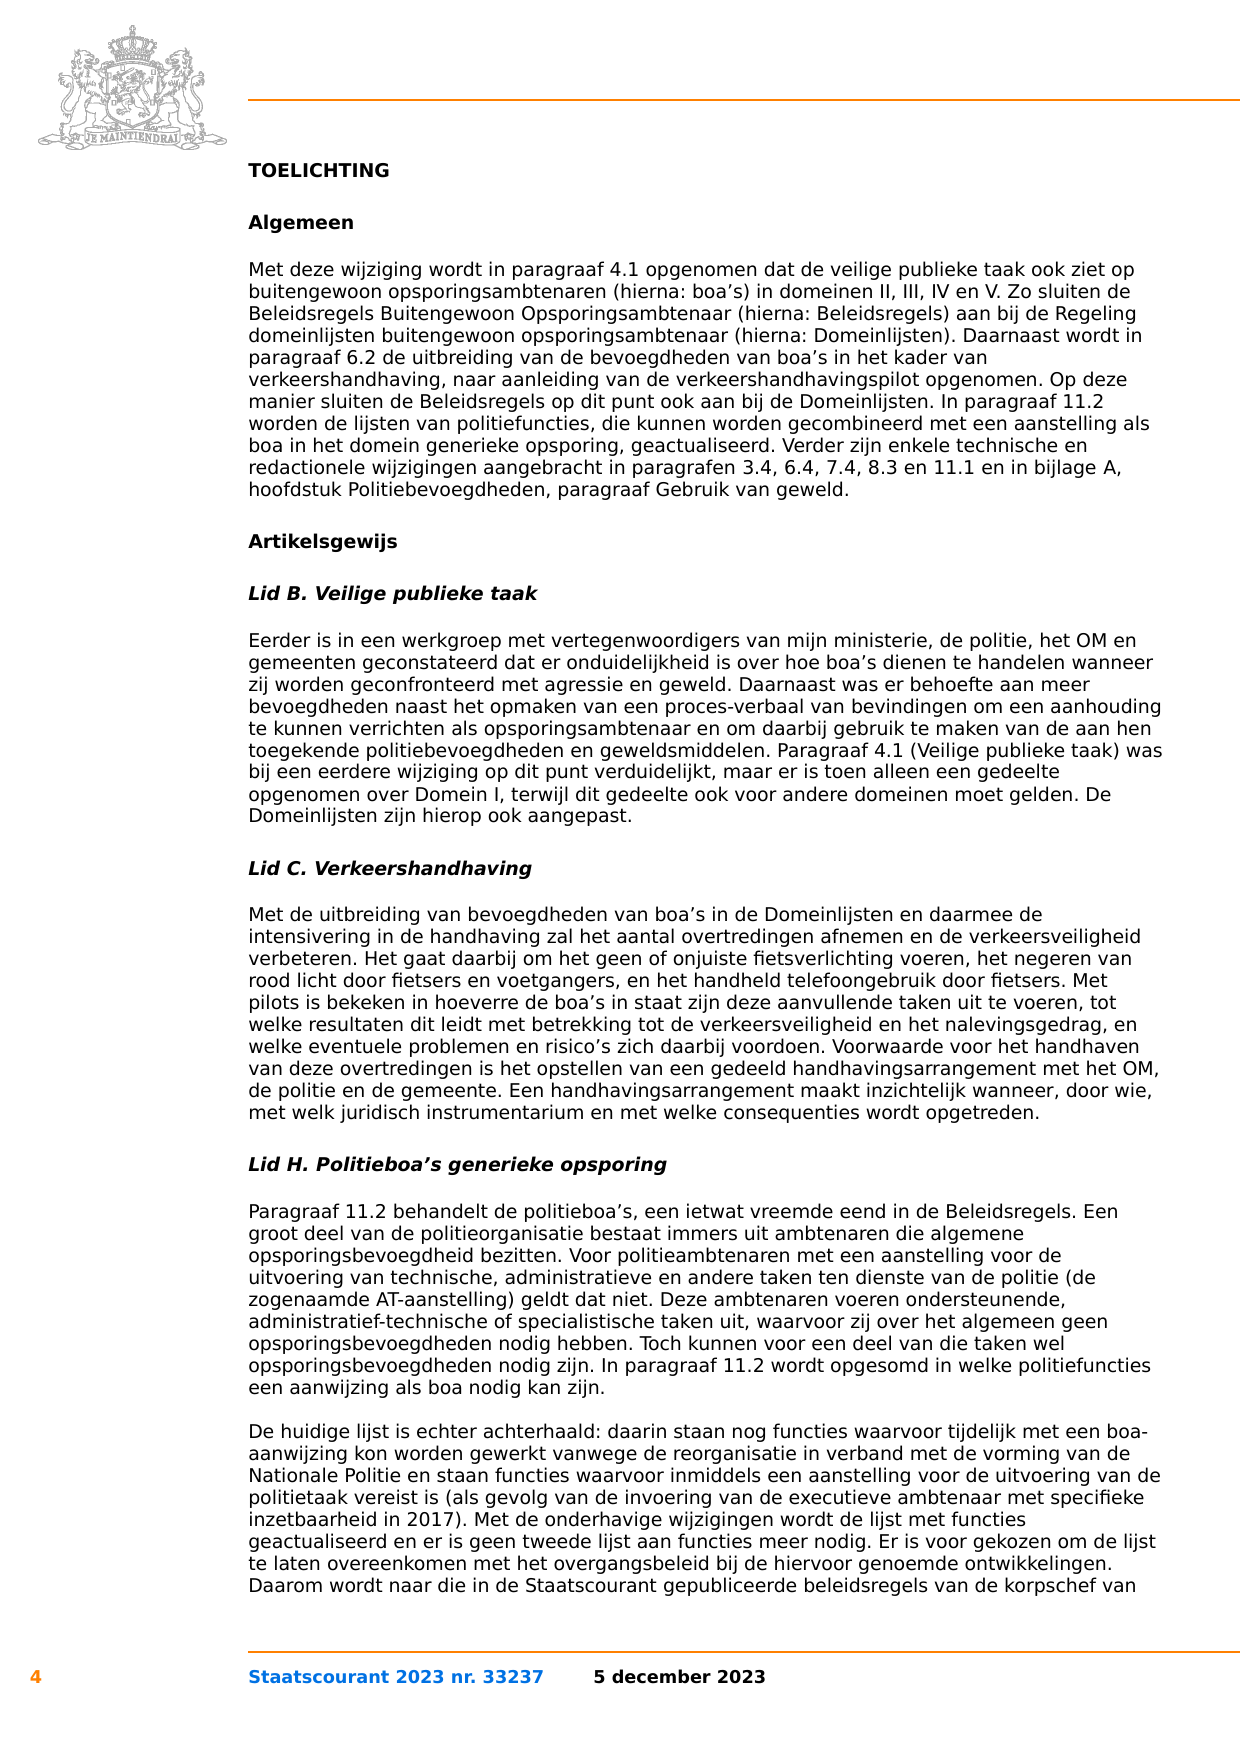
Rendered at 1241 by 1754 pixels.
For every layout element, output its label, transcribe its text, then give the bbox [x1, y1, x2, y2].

subtitle Lid C. Verkeershandhaving [248, 857, 1163, 879]
subtitle Lid B. Veilige publieke taak [248, 583, 1163, 604]
subtitle Artikelsgewijs [248, 531, 1163, 553]
subtitle Algemeen [248, 212, 1163, 234]
text Eerder is in een werkgroep met vertegenwoordigers van mijn ministerie, de politie, het OM en gemeenten geconstateerd dat er onduidelijkheid is over hoe boa’s dienen te handelen wanneer zij worden geconfronteerd met agressie en geweld. Daarnaast was er behoefte aan meer bevoegdheden naast het opmaken van een proces-verbaal van bevindingen om een aanhouding te kunnen verrichten als opsporingsambtenaar en om daarbij gebruik te maken van de aan hen toegekende politiebevoegdheden en geweldsmiddelen. Paragraaf 4.1 (Veilige publieke taak) was bij een eerdere wijziging op dit punt verduidelijkt, maar er is toen alleen een gedeelte opgenomen over Domein I, terwijl dit gedeelte ook voor andere domeinen moet gelden. De Domeinlijsten zijn hierop ook aangepast. [248, 629, 1163, 827]
text Met deze wijziging wordt in paragraaf 4.1 opgenomen dat de veilige publieke taak ook ziet op buitengewoon opsporingsambtenaren (hierna: boa’s) in domeinen II, III, IV en V. Zo sluiten de Beleidsregels Buitengewoon Opsporingsambtenaar (hierna: Beleidsregels) aan bij de Regeling domeinlijsten buitengewoon opsporingsambtenaar (hierna: Domeinlijsten). Daarnaast wordt in paragraaf 6.2 de uitbreiding van de bevoegdheden van boa’s in het kader van verkeershandhaving, naar aanleiding van de verkeershandhavingspilot opgenomen. Op deze manier sluiten de Beleidsregels op dit punt ook aan bij de Domeinlijsten. In paragraaf 11.2 worden de lijsten van politiefuncties, die kunnen worden gecombineerd met een aanstelling als boa in het domein generieke opsporing, geactualiseerd. Verder zijn enkele technische en redactionele wijzigingen aangebracht in paragrafen 3.4, 6.4, 7.4, 8.3 en 11.1 en in bijlage A, hoofdstuk Politiebevoegdheden, paragraaf Gebruik van geweld. [248, 259, 1163, 501]
subtitle Lid H. Politieboa’s generieke opsporing [248, 1154, 1163, 1176]
text Paragraaf 11.2 behandelt de politieboa’s, een ietwat vreemde eend in de Beleidsregels. Een groot deel van de politieorganisatie bestaat immers uit ambtenaren die algemene opsporingsbevoegdheid bezitten. Voor politieambtenaren met een aanstelling voor de uitvoering van technische, administratieve en andere taken ten dienste van de politie (de zogenaamde AT-aanstelling) geldt dat niet. Deze ambtenaren voeren ondersteunende, administratief-technische of specialistische taken uit, waarvoor zij over het algemeen geen opsporingsbevoegdheden nodig hebben. Toch kunnen voor een deel van die taken wel opsporingsbevoegdheden nodig zijn. In paragraaf 11.2 wordt opgesomd in welke politiefuncties een aanwijzing als boa nodig kan zijn. [248, 1201, 1163, 1399]
text Met de uitbreiding van bevoegdheden van boa’s in de Domeinlijsten en daarmee de intensivering in de handhaving zal het aantal overtredingen afnemen en de verkeersveiligheid verbeteren. Het gaat daarbij om het geen of onjuiste fietsverlichting voeren, het negeren van rood licht door fietsers en voetgangers, en het handheld telefoongebruik door fietsers. Met pilots is bekeken in hoeverre de boa’s in staat zijn deze aanvullende taken uit te voeren, tot welke resultaten dit leidt met betrekking tot de verkeersveiligheid en het nalevingsgedrag, en welke eventuele problemen en risico’s zich daarbij voordoen. Voorwaarde voor het handhaven van deze overtredingen is het opstellen van een gedeeld handhavingsarrangement met het OM, de politie en de gemeente. Een handhavingsarrangement maakt inzichtelijk wanneer, door wie, met welk juridisch instrumentarium en met welke consequenties wordt opgetreden. [248, 904, 1163, 1124]
picture [38, 25, 227, 150]
subtitle TOELICHTING [248, 160, 1163, 182]
text De huidige lijst is echter achterhaald: daarin staan nog functies waarvoor tijdelijk met een boa-aanwijzing kon worden gewerkt vanwege de reorganisatie in verband met de vorming van de Nationale Politie en staan functies waarvoor inmiddels een aanstelling voor de uitvoering van de politietaak vereist is (als gevolg van de invoering van de executieve ambtenaar met specifieke inzetbaarheid in 2017). Met de onderhavige wijzigingen wordt de lijst met functies geactualiseerd en er is geen tweede lijst aan functies meer nodig. Er is voor gekozen om de lijst te laten overeenkomen met het overgangsbeleid bij de hiervoor genoemde ontwikkelingen. Daarom wordt naar die in de Staatscourant gepubliceerde beleidsregels van de korpschef van [248, 1421, 1163, 1597]
